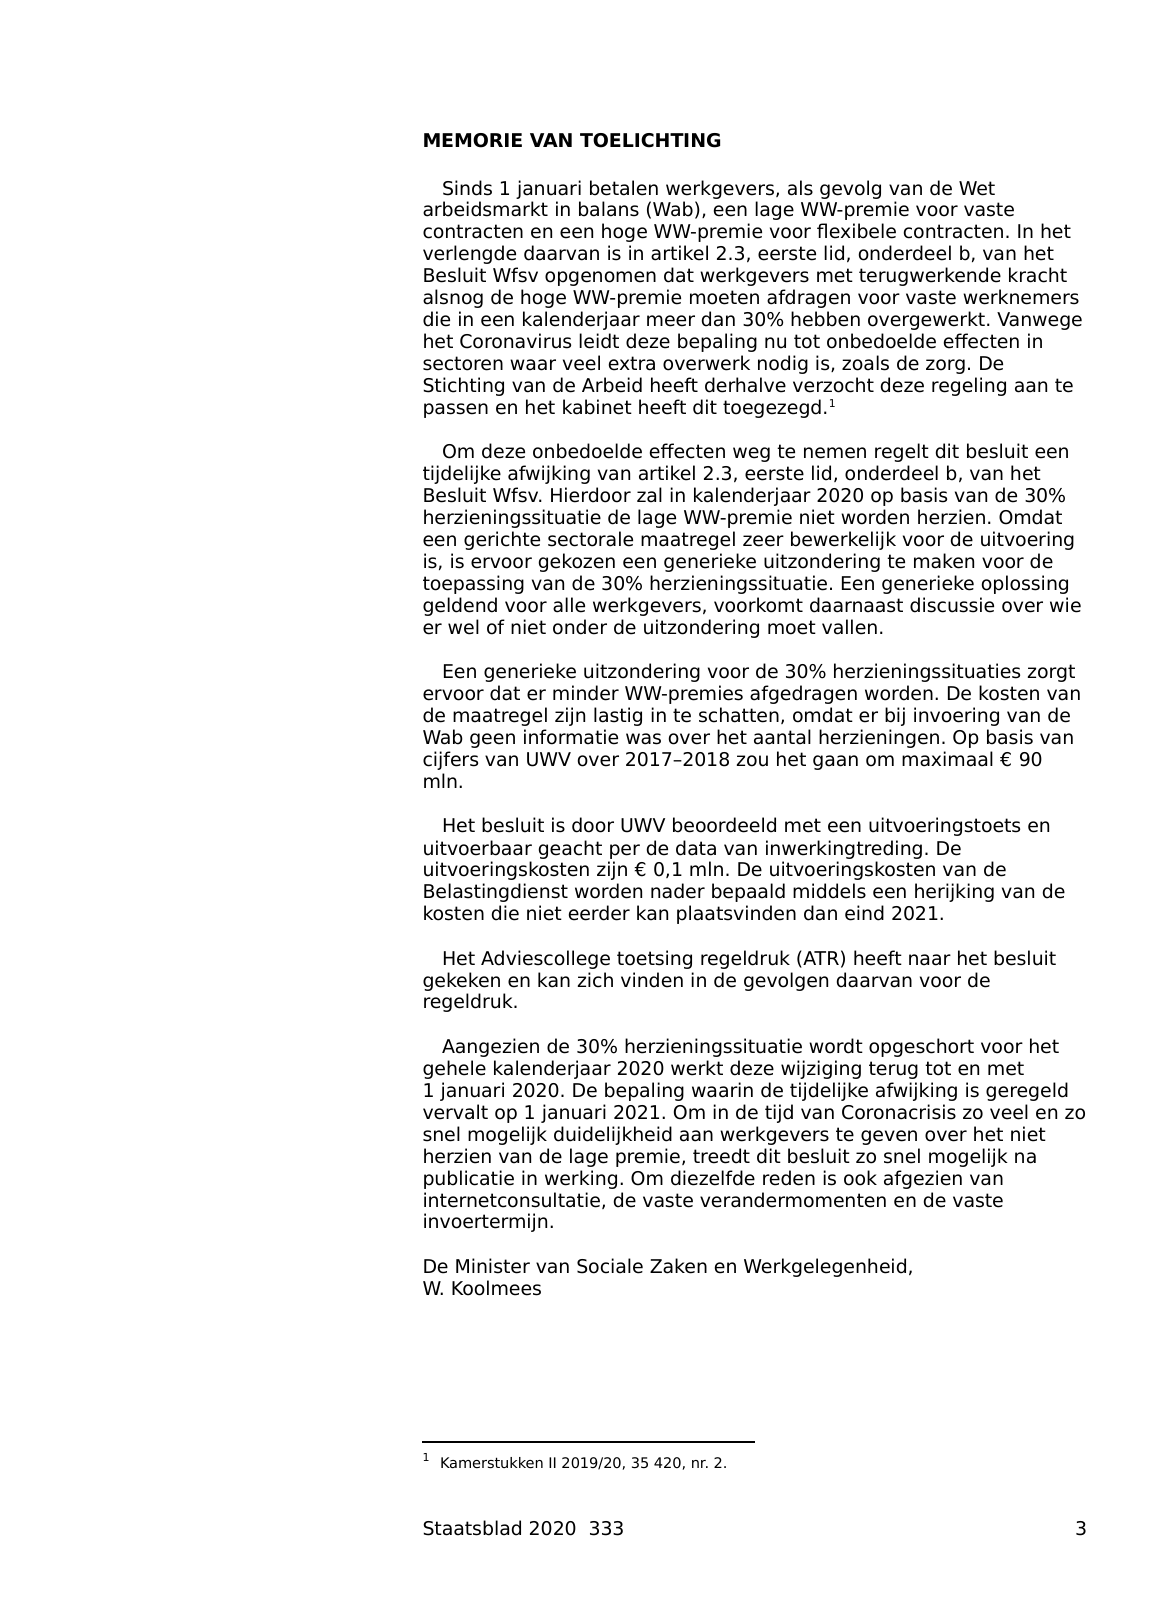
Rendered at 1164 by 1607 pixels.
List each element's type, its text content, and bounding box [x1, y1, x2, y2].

text Het besluit is door UWV beoordeeld met een uitvoeringstoets en uitvoerbaar geacht per de data van inwerkingtreding. De uitvoeringskosten zijn € 0,1 mln. De uitvoeringskosten van de Belastingdienst worden nader bepaald middels een herijking van de kosten die niet eerder kan plaatsvinden dan eind 2021. [422, 815, 1087, 925]
text Het Adviescollege toetsing regeldruk (ATR) heeft naar het besluit gekeken en kan zich vinden in de gevolgen daarvan voor de regeldruk. [422, 947, 1087, 1013]
text Om deze onbedoelde effecten weg te nemen regelt dit besluit een tijdelijke afwijking van artikel 2.3, eerste lid, onderdeel b, van het Besluit Wfsv. Hierdoor zal in kalenderjaar 2020 op basis van de 30% herzieningssituatie de lage WW-premie niet worden herzien. Omdat een gerichte sectorale maatregel zeer bewerkelijk voor de uitvoering is, is ervoor gekozen een generieke uitzondering te maken voor de toepassing van de 30% herzieningssituatie. Een generieke oplossing geldend voor alle werkgevers, voorkomt daarnaast discussie over wie er wel of niet onder de uitzondering moet vallen. [422, 441, 1087, 639]
text Een generieke uitzondering voor de 30% herzieningssituaties zorgt ervoor dat er minder WW-premies afgedragen worden. De kosten van de maatregel zijn lastig in te schatten, omdat er bij invoering van de Wab geen informatie was over het aantal herzieningen. Op basis van cijfers van UWV over 2017–2018 zou het gaan om maximaal € 90 mln. [422, 661, 1087, 793]
subtitle MEMORIE VAN TOELICHTING [422, 130, 1087, 152]
text Aangezien de 30% herzieningssituatie wordt opgeschort voor het gehele kalenderjaar 2020 werkt deze wijziging terug tot en met 1 januari 2020. De bepaling waarin de tijdelijke afwijking is geregeld vervalt op 1 januari 2021. Om in de tijd van Coronacrisis zo veel en zo snel mogelijk duidelijkheid aan werkgevers te geven over het niet herzien van de lage premie, treedt dit besluit zo snel mogelijk na publicatie in werking. Om diezelfde reden is ook afgezien van internetconsultatie, de vaste verandermomenten en de vaste invoertermijn. [422, 1036, 1087, 1233]
text Kamerstukken II 2019/20, 35 420, nr. 2. [422, 1451, 1087, 1473]
text De Minister van Sociale Zaken en Werkgelegenheid, W. Koolmees [422, 1256, 1087, 1299]
text Sinds 1 januari betalen werkgevers, als gevolg van de Wet arbeidsmarkt in balans (Wab), een lage WW-premie voor vaste contracten en een hoge WW-premie voor flexibele contracten. In het verlengde daarvan is in artikel 2.3, eerste lid, onderdeel b, van het Besluit Wfsv opgenomen dat werkgevers met terugwerkende kracht alsnog de hoge WW-premie moeten afdragen voor vaste werknemers die in een kalenderjaar meer dan 30% hebben overgewerkt. Vanwege het Coronavirus leidt deze bepaling nu tot onbedoelde effecten in sectoren waar veel extra overwerk nodig is, zoals de zorg. De Stichting van de Arbeid heeft derhalve verzocht deze regeling aan te passen en het kabinet heeft dit toegezegd. [422, 177, 1087, 419]
